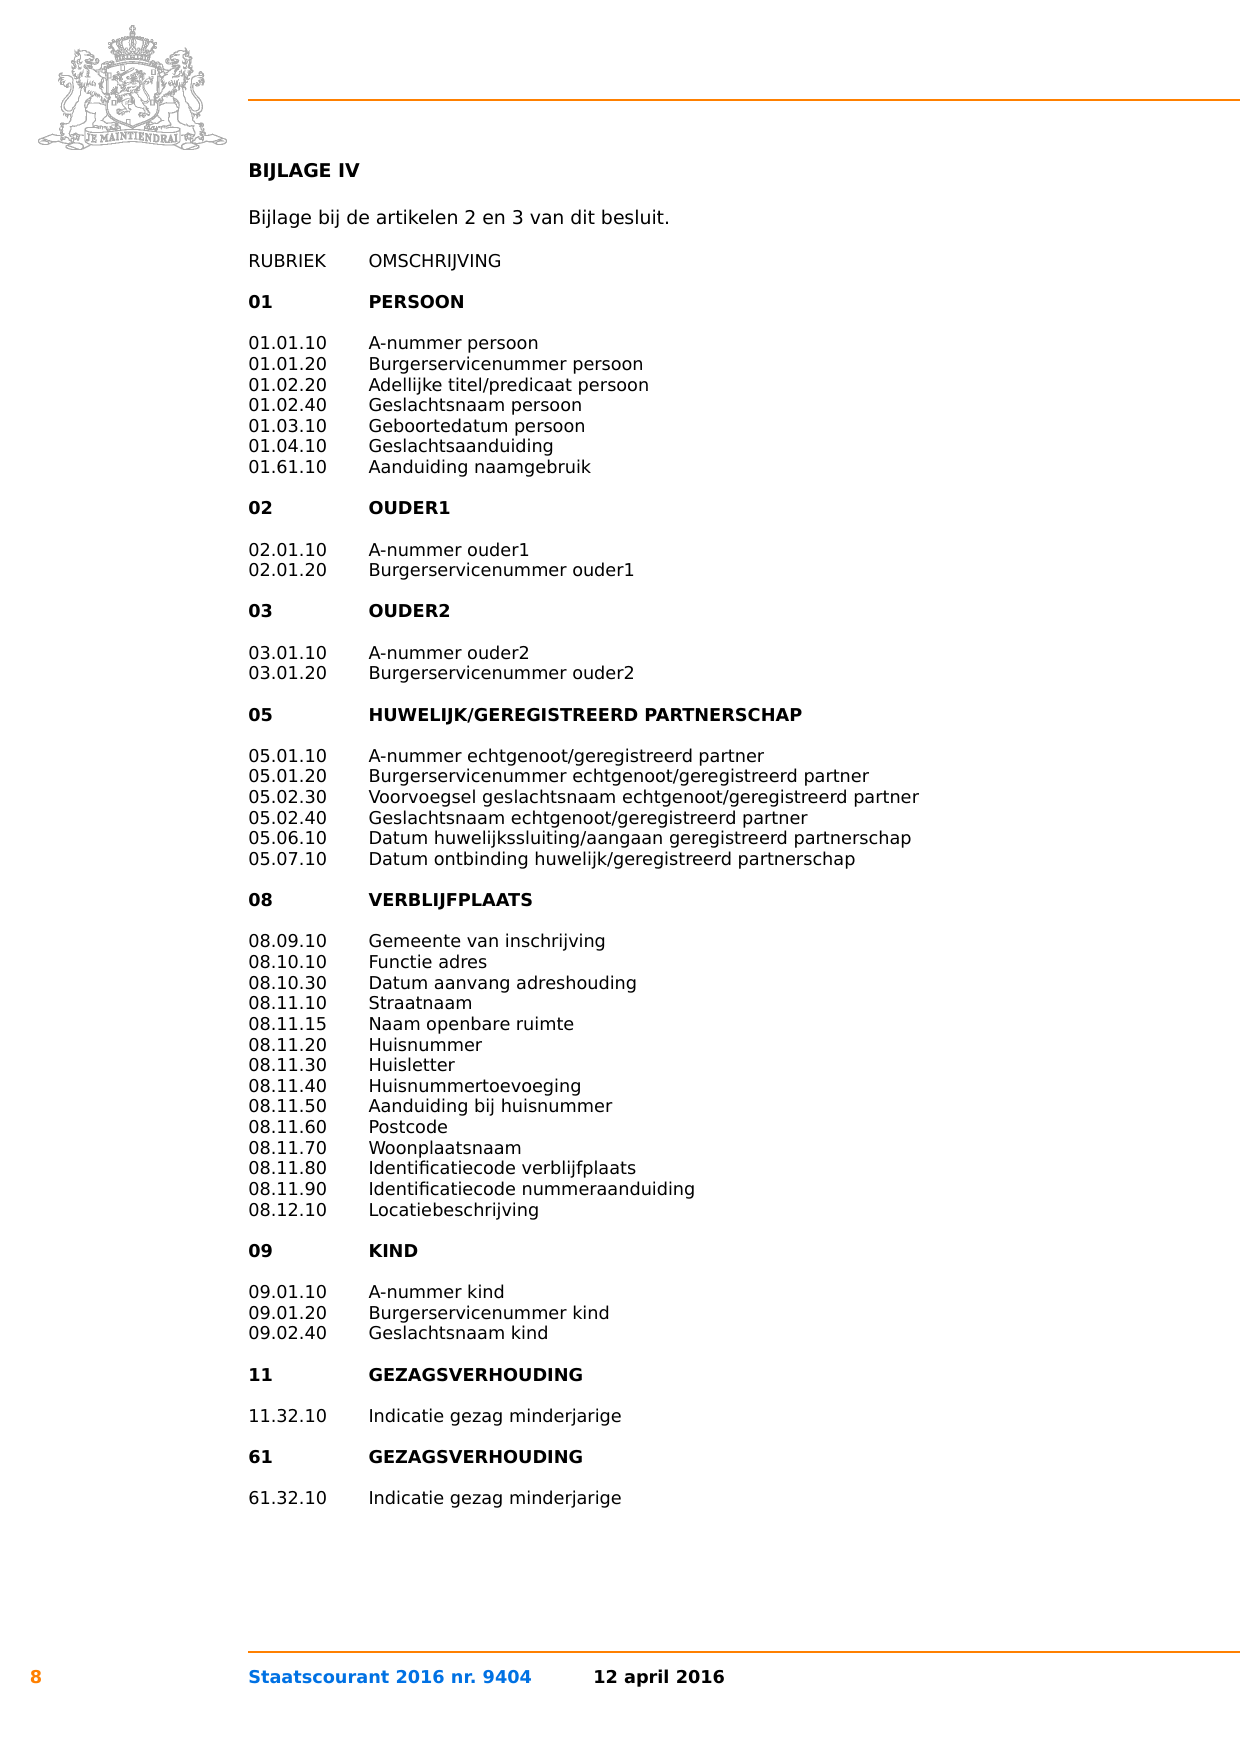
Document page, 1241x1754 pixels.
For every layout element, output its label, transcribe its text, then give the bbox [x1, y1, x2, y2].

table_cell [248, 1426, 362, 1447]
table_cell [363, 1344, 1163, 1364]
table_cell Identificatiecode verblijfplaats [363, 1158, 1163, 1179]
table_cell A-nummer echtgenoot/geregistreerd partner [363, 746, 1163, 766]
table_cell 08.10.10 [248, 952, 362, 973]
table_cell A-nummer kind [363, 1282, 1163, 1303]
table_cell [248, 911, 362, 931]
table_cell [363, 1468, 1163, 1488]
table_cell 05 [248, 705, 362, 725]
table_cell [363, 725, 1163, 746]
table_cell [363, 1426, 1163, 1447]
table_cell Indicatie gezag minderjarige [363, 1406, 1163, 1426]
table_cell 08.11.50 [248, 1096, 362, 1117]
table_cell OUDER2 [363, 601, 1163, 622]
table_cell OUDER1 [363, 498, 1163, 519]
table_cell [248, 478, 362, 498]
table_cell 01.61.10 [248, 457, 362, 478]
table_cell KIND [363, 1241, 1163, 1261]
table_cell A-nummer ouder2 [363, 643, 1163, 663]
table_header OMSCHRIJVING [363, 251, 1163, 271]
table_cell Datum huwelijkssluiting/aangaan geregistreerd partnerschap [363, 828, 1163, 849]
table_cell Huisletter [363, 1055, 1163, 1076]
table_cell 09 [248, 1241, 362, 1261]
table_cell [248, 684, 362, 704]
table_cell Datum ontbinding huwelijk/geregistreerd partnerschap [363, 849, 1163, 869]
table_cell 09.01.10 [248, 1282, 362, 1303]
table_cell Woonplaatsnaam [363, 1138, 1163, 1158]
table_cell Geboortedatum persoon [363, 416, 1163, 436]
table_cell 08.12.10 [248, 1200, 362, 1220]
table_cell Burgerservicenummer ouder2 [363, 663, 1163, 684]
table_cell Aanduiding bij huisnummer [363, 1096, 1163, 1117]
table_cell Voorvoegsel geslachtsnaam echtgenoot/geregistreerd partner [363, 787, 1163, 808]
table_cell 08.11.20 [248, 1035, 362, 1055]
table_cell [248, 1468, 362, 1488]
table_cell 02.01.20 [248, 560, 362, 581]
table_cell [363, 271, 1163, 292]
table_cell 03 [248, 601, 362, 622]
table_cell 09.02.40 [248, 1323, 362, 1344]
table_cell 08.11.10 [248, 993, 362, 1014]
table_cell 05.02.30 [248, 787, 362, 808]
table_cell 02.01.10 [248, 540, 362, 560]
table_cell VERBLIJFPLAATS [363, 890, 1163, 911]
table_cell 02 [248, 498, 362, 519]
table_cell Postcode [363, 1117, 1163, 1138]
table_cell [363, 622, 1163, 643]
table_cell Naam openbare ruimte [363, 1014, 1163, 1034]
table_cell Burgerservicenummer ouder1 [363, 560, 1163, 581]
table_cell [363, 684, 1163, 704]
table_cell 11 [248, 1365, 362, 1385]
table_cell 08.11.90 [248, 1179, 362, 1199]
table_cell Datum aanvang adreshouding [363, 973, 1163, 993]
table_cell Gemeente van inschrijving [363, 931, 1163, 952]
table_cell Aanduiding naamgebruik [363, 457, 1163, 478]
table_cell 08.10.30 [248, 973, 362, 993]
table_cell 03.01.20 [248, 663, 362, 684]
table_cell Huisnummer [363, 1035, 1163, 1055]
table_cell 01.02.20 [248, 375, 362, 395]
table_cell 05.07.10 [248, 849, 362, 869]
table_cell 01.01.20 [248, 354, 362, 374]
table_cell [248, 870, 362, 890]
table_cell 01.02.40 [248, 395, 362, 416]
table_cell 05.01.10 [248, 746, 362, 766]
table_cell Huisnummertoevoeging [363, 1076, 1163, 1096]
table_cell [248, 313, 362, 333]
table_cell [363, 1261, 1163, 1282]
table_cell 61 [248, 1447, 362, 1468]
table_cell Geslachtsnaam persoon [363, 395, 1163, 416]
table_cell 08.11.30 [248, 1055, 362, 1076]
table_cell [248, 271, 362, 292]
picture [38, 25, 227, 150]
table_cell GEZAGSVERHOUDING [363, 1365, 1163, 1385]
table_cell Functie adres [363, 952, 1163, 973]
table_cell Burgerservicenummer echtgenoot/geregistreerd partner [363, 766, 1163, 787]
table_cell [363, 1220, 1163, 1241]
table_cell [248, 1261, 362, 1282]
table_cell A-nummer ouder1 [363, 540, 1163, 560]
table_cell 05.02.40 [248, 808, 362, 828]
table_cell [248, 1220, 362, 1241]
table_cell [363, 1385, 1163, 1406]
table_cell Geslachtsnaam echtgenoot/geregistreerd partner [363, 808, 1163, 828]
table_cell Adellijke titel/predicaat persoon [363, 375, 1163, 395]
table_cell A-nummer persoon [363, 333, 1163, 354]
table_cell 05.01.20 [248, 766, 362, 787]
table_header RUBRIEK [248, 251, 362, 271]
table_cell GEZAGSVERHOUDING [363, 1447, 1163, 1468]
table_cell 08.11.80 [248, 1158, 362, 1179]
table_cell [248, 622, 362, 643]
table_cell 03.01.10 [248, 643, 362, 663]
table_cell [363, 478, 1163, 498]
table_cell 08.11.40 [248, 1076, 362, 1096]
table_cell 08.09.10 [248, 931, 362, 952]
table_cell [248, 725, 362, 746]
table_cell [363, 313, 1163, 333]
table_cell [363, 519, 1163, 539]
table_cell [363, 581, 1163, 601]
table_cell [248, 1344, 362, 1364]
table_cell Identificatiecode nummeraanduiding [363, 1179, 1163, 1199]
table_cell Geslachtsaanduiding [363, 436, 1163, 457]
table_cell 08.11.15 [248, 1014, 362, 1034]
subtitle BIJLAGE IV [248, 160, 1163, 182]
table_cell 08.11.60 [248, 1117, 362, 1138]
table_cell PERSOON [363, 292, 1163, 313]
table_cell 01.04.10 [248, 436, 362, 457]
table_cell 61.32.10 [248, 1488, 362, 1509]
table_cell HUWELIJK/GEREGISTREERD PARTNERSCHAP [363, 705, 1163, 725]
table_cell 01 [248, 292, 362, 313]
table_cell [363, 870, 1163, 890]
table_cell 11.32.10 [248, 1406, 362, 1426]
table_cell Burgerservicenummer persoon [363, 354, 1163, 374]
table_cell [248, 581, 362, 601]
table_cell 09.01.20 [248, 1303, 362, 1323]
table_cell Burgerservicenummer kind [363, 1303, 1163, 1323]
table_cell [248, 519, 362, 539]
table_cell [363, 911, 1163, 931]
table_cell 08.11.70 [248, 1138, 362, 1158]
table_cell Locatiebeschrijving [363, 1200, 1163, 1220]
table_cell Straatnaam [363, 993, 1163, 1014]
text Bijlage bij de artikelen 2 en 3 van dit besluit. [248, 207, 1163, 229]
table_cell 08 [248, 890, 362, 911]
table_cell 05.06.10 [248, 828, 362, 849]
table_cell 01.01.10 [248, 333, 362, 354]
table_cell 01.03.10 [248, 416, 362, 436]
table_cell Geslachtsnaam kind [363, 1323, 1163, 1344]
table_cell [248, 1385, 362, 1406]
table_cell Indicatie gezag minderjarige [363, 1488, 1163, 1509]
